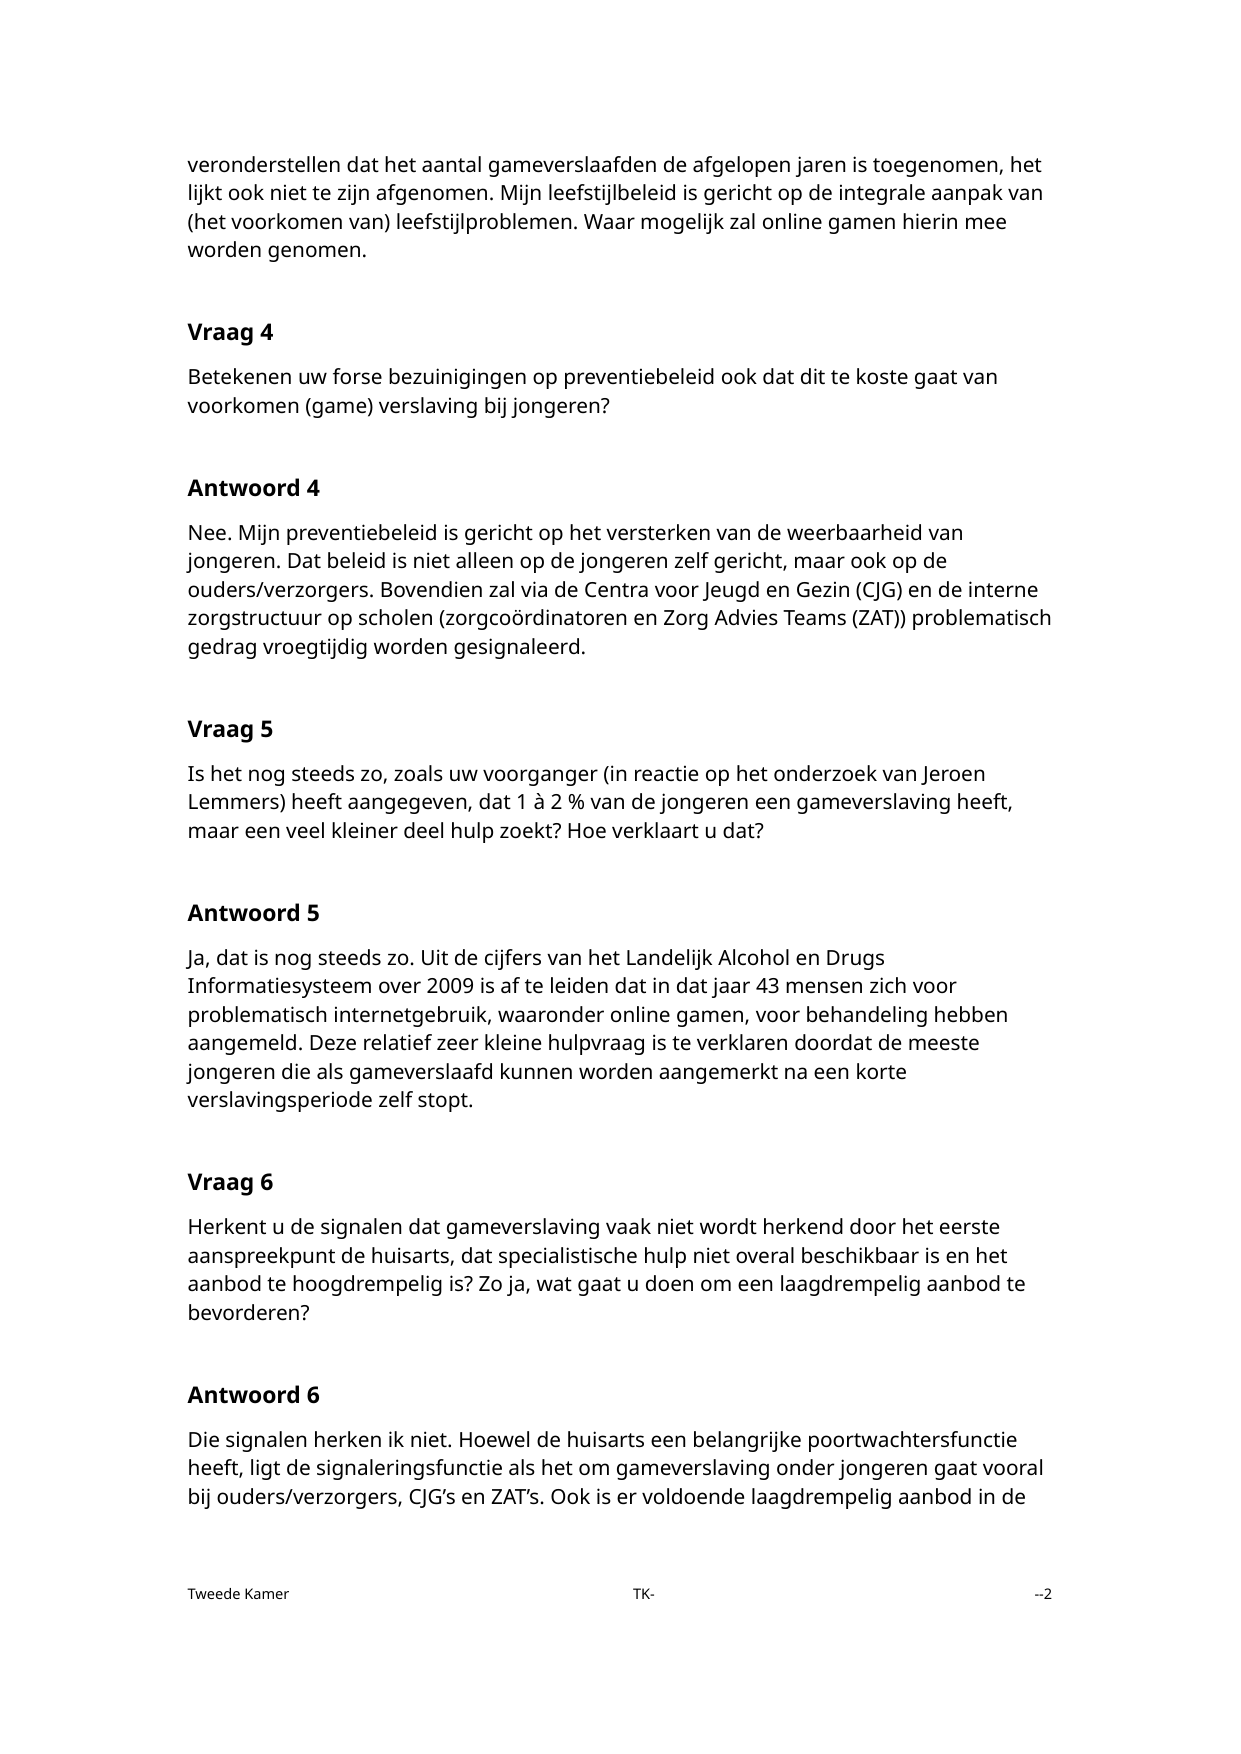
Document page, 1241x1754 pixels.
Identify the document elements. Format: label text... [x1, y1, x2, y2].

text Die signalen herken ik niet. Hoewel de huisarts een belangrijke poortwachtersfunctie heeft, ligt de signaleringsfunctie als het om gameverslaving onder jongeren gaat vooral bij ouders/verzorgers, CJG’s en ZAT’s. Ook is er voldoende laagdrempelig aanbod in de [187, 1425, 1053, 1510]
subtitle Antwoord 5 [187, 897, 1053, 928]
text Herkent u de signalen dat gameverslaving vaak niet wordt herkend door het eerste aanspreekpunt de huisarts, dat specialistische hulp niet overal beschikbaar is en het aanbod te hoogdrempelig is? Zo ja, wat gaat u doen om een laagdrempelig aanbod te bevorderen? [187, 1212, 1053, 1326]
text Ja, dat is nog steeds zo. Uit de cijfers van het Landelijk Alcohol en Drugs Informatiesysteem over 2009 is af te leiden dat in dat jaar 43 mensen zich voor problematisch internetgebruik, waaronder online gamen, voor behandeling hebben aangemeld. Deze relatief zeer kleine hulpvraag is te verklaren doordat de meeste jongeren die als gameverslaafd kunnen worden aangemerkt na een korte verslavingsperiode zelf stopt. [187, 943, 1053, 1114]
text Nee. Mijn preventiebeleid is gericht op het versterken van de weerbaarheid van jongeren. Dat beleid is niet alleen op de jongeren zelf gericht, maar ook op de ouders/verzorgers. Bovendien zal via de Centra voor Jeugd en Gezin (CJG) en de interne zorgstructuur op scholen (zorgcoördinatoren en Zorg Advies Teams (ZAT)) problematisch gedrag vroegtijdig worden gesignaleerd. [187, 518, 1053, 660]
text veronderstellen dat het aantal gameverslaafden de afgelopen jaren is toegenomen, het lijkt ook niet te zijn afgenomen. Mijn leefstijlbeleid is gericht op de integrale aanpak van (het voorkomen van) leefstijlproblemen. Waar mogelijk zal online gamen hierin mee worden genomen. [187, 150, 1053, 264]
text Is het nog steeds zo, zoals uw voorganger (in reactie op het onderzoek van Jeroen Lemmers) heeft aangegeven, dat 1 à 2 % van de jongeren een gameverslaving heeft, maar een veel kleiner deel hulp zoekt? Hoe verklaart u dat? [187, 759, 1053, 844]
subtitle Vraag 5 [187, 713, 1053, 744]
subtitle Vraag 6 [187, 1166, 1053, 1197]
subtitle Antwoord 6 [187, 1379, 1053, 1410]
subtitle Antwoord 4 [187, 472, 1053, 503]
text Betekenen uw forse bezuinigingen op preventiebeleid ook dat dit te koste gaat van voorkomen (game) verslaving bij jongeren? [187, 362, 1053, 419]
subtitle Vraag 4 [187, 316, 1053, 347]
